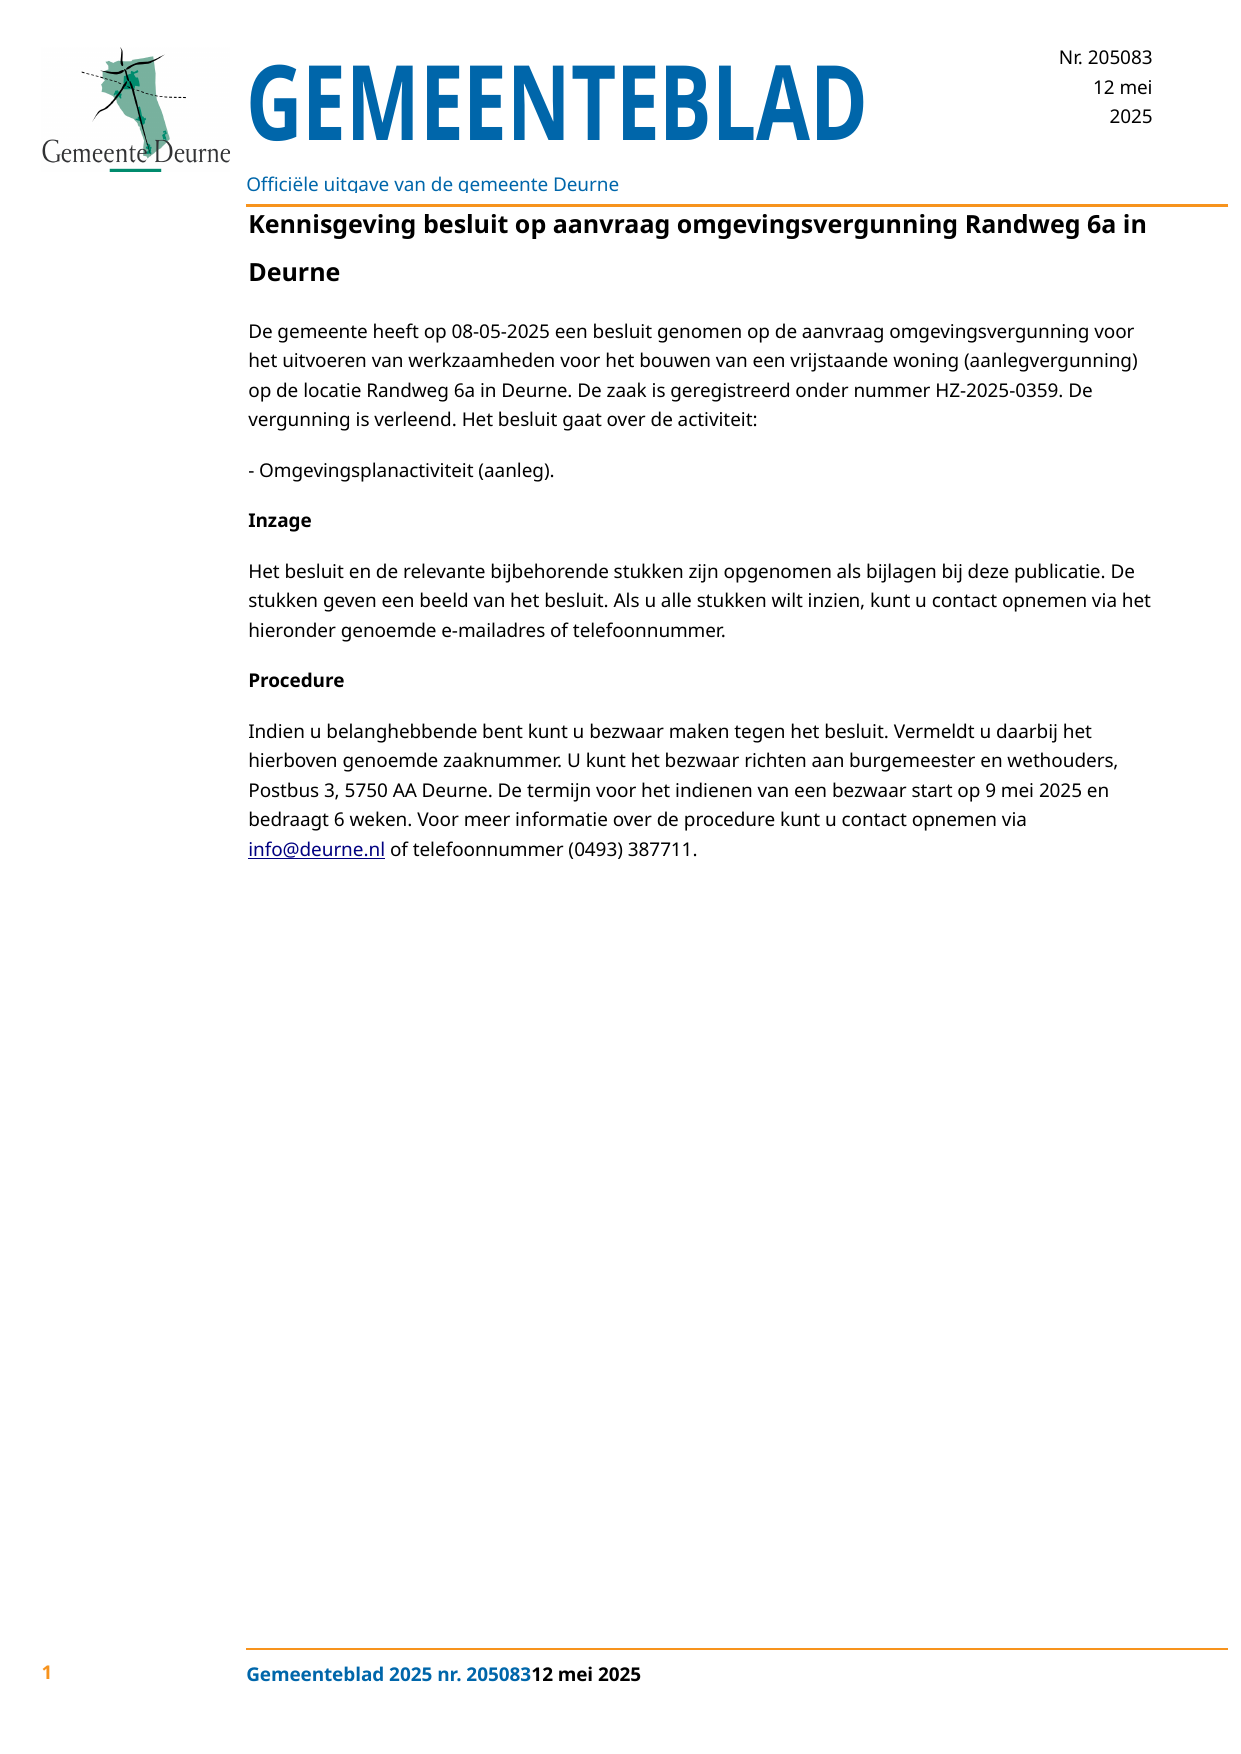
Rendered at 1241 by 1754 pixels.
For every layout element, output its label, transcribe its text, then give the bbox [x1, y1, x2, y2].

text Inzage [248, 507, 1152, 533]
picture [41, 47, 231, 172]
text Het besluit en de relevante bijbehorende stukken zijn opgenomen als bijlagen bij deze publicatie. De stukken geven een beeld van het besluit. Als u alle stukken wilt inzien, kunt u contact opnemen via het hieronder genoemde e-mailadres of telefoonnummer. [248, 558, 1152, 643]
text De gemeente heeft op 08-05-2025 een besluit genomen op de aanvraag omgevingsvergunning voor het uitvoeren van werkzaamheden voor het bouwen van een vrijstaande woning (aanlegvergunning) op de locatie Randweg 6a in Deurne. De zaak is geregistreerd onder nummer HZ-2025-0359. De vergunning is verleend. Het besluit gaat over de activiteit: [248, 318, 1152, 432]
text Procedure [248, 667, 1152, 693]
text Indien u belanghebbende bent kunt u bezwaar maken tegen het besluit. Vermeldt u daarbij het hierboven genoemde zaaknummer. U kunt het bezwaar richten aan burgemeester en wethouders, Postbus 3, 5750 AA Deurne. De termijn voor het indienen van een bezwaar start op 9 mei 2025 en bedraagt 6 weken. Voor meer informatie over de procedure kunt u contact opnemen via info@deurne.nl of telefoonnummer (0493) 387711. [248, 718, 1152, 862]
text - Omgevingsplanactiviteit (aanleg). [248, 457, 1152, 483]
text Kennisgeving besluit op aanvraag omgevingsvergunning Randweg 6a in Deurne [248, 207, 1152, 288]
